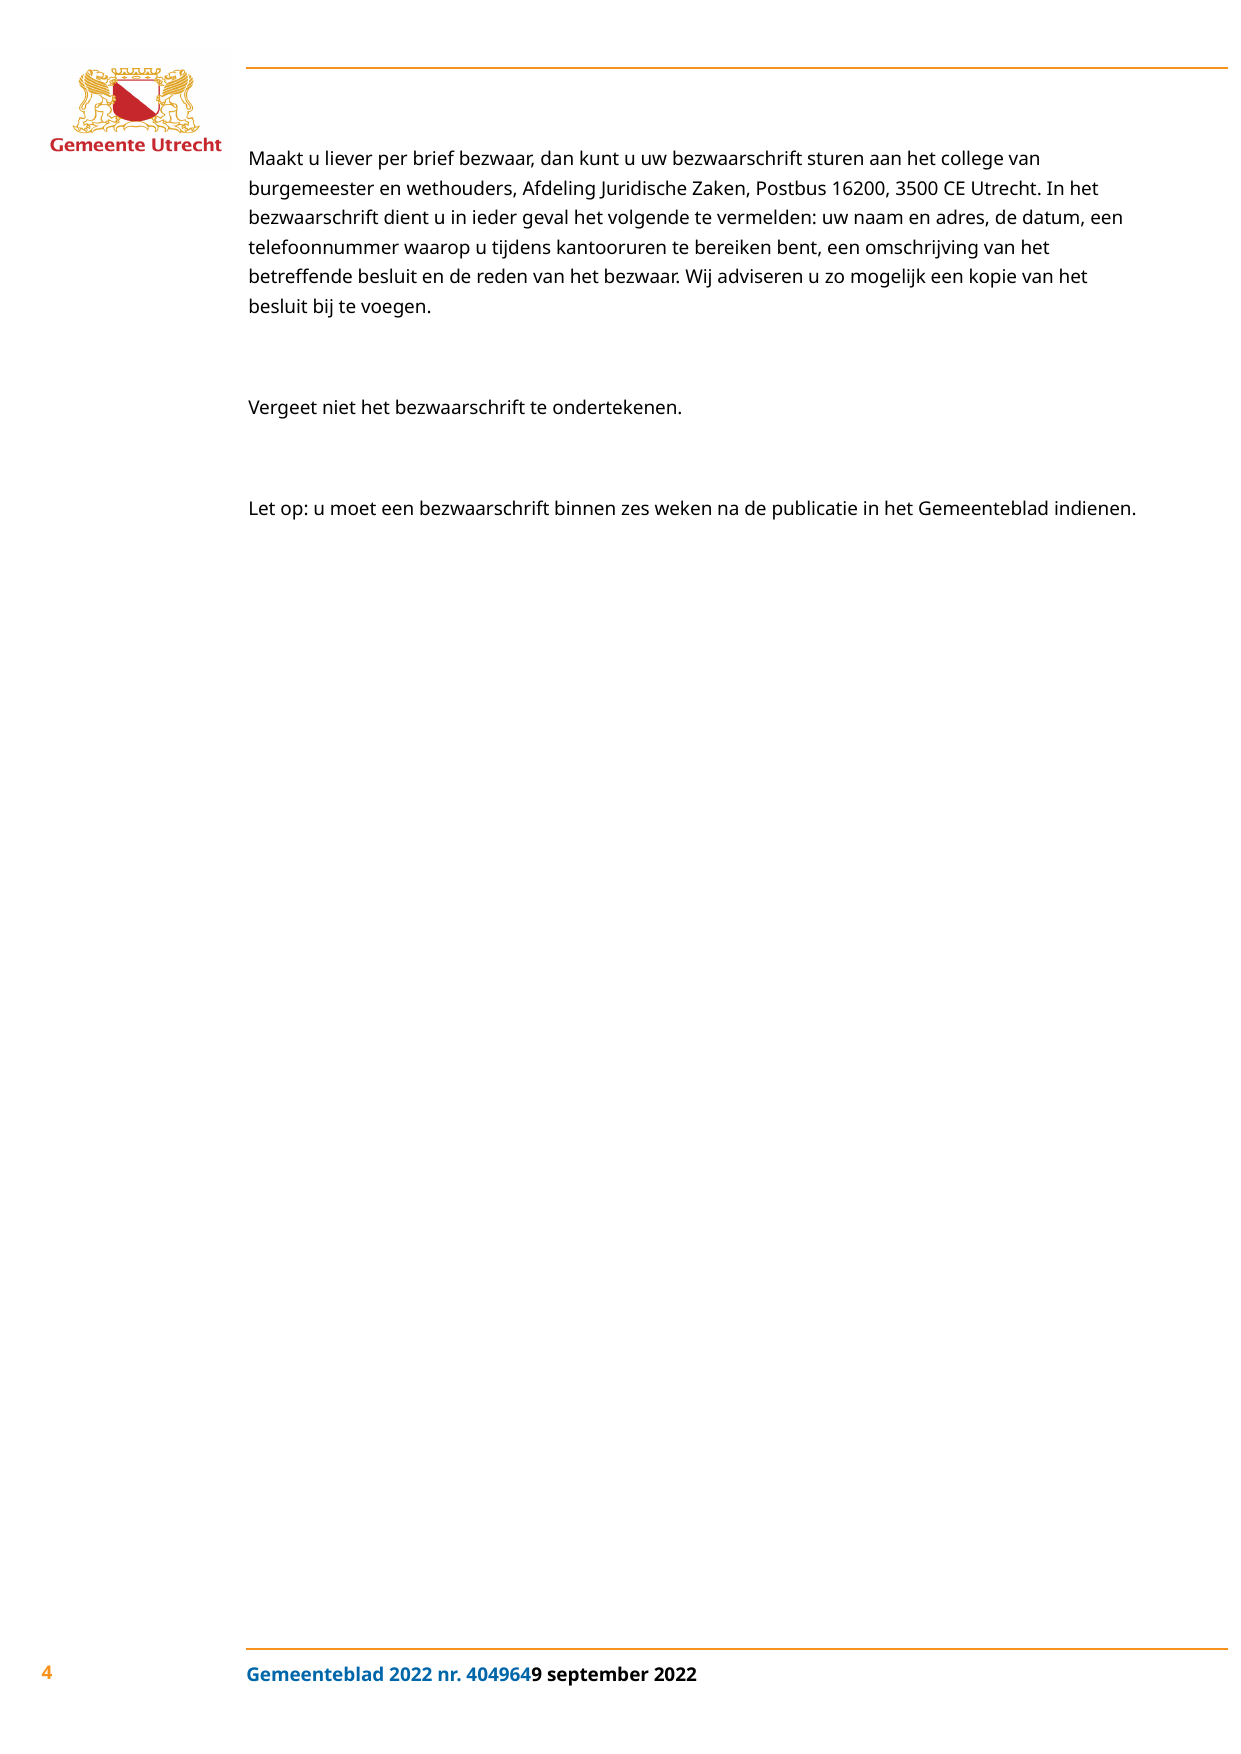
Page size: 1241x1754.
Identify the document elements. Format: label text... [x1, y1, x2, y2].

text Let op: u moet een bezwaarschrift binnen zes weken na de publicatie in het Gemeenteblad indienen. [248, 495, 1152, 521]
text Vergeet niet het bezwaarschrift te ondertekenen. [248, 394, 1152, 420]
text Maakt u liever per brief bezwaar, dan kunt u uw bezwaarschrift sturen aan het college van burgemeester en wethouders, Afdeling Juridische Zaken, Postbus 16200, 3500 CE Utrecht. In het bezwaarschrift dient u in ieder geval het volgende te vermelden: uw naam en adres, de datum, een telefoonnummer waarop u tijdens kantooruren te bereiken bent, een omschrijving van het betreffende besluit en de reden van het bezwaar. Wij adviseren u zo mogelijk een kopie van het besluit bij te voegen. [248, 145, 1152, 319]
picture [41, 47, 231, 172]
